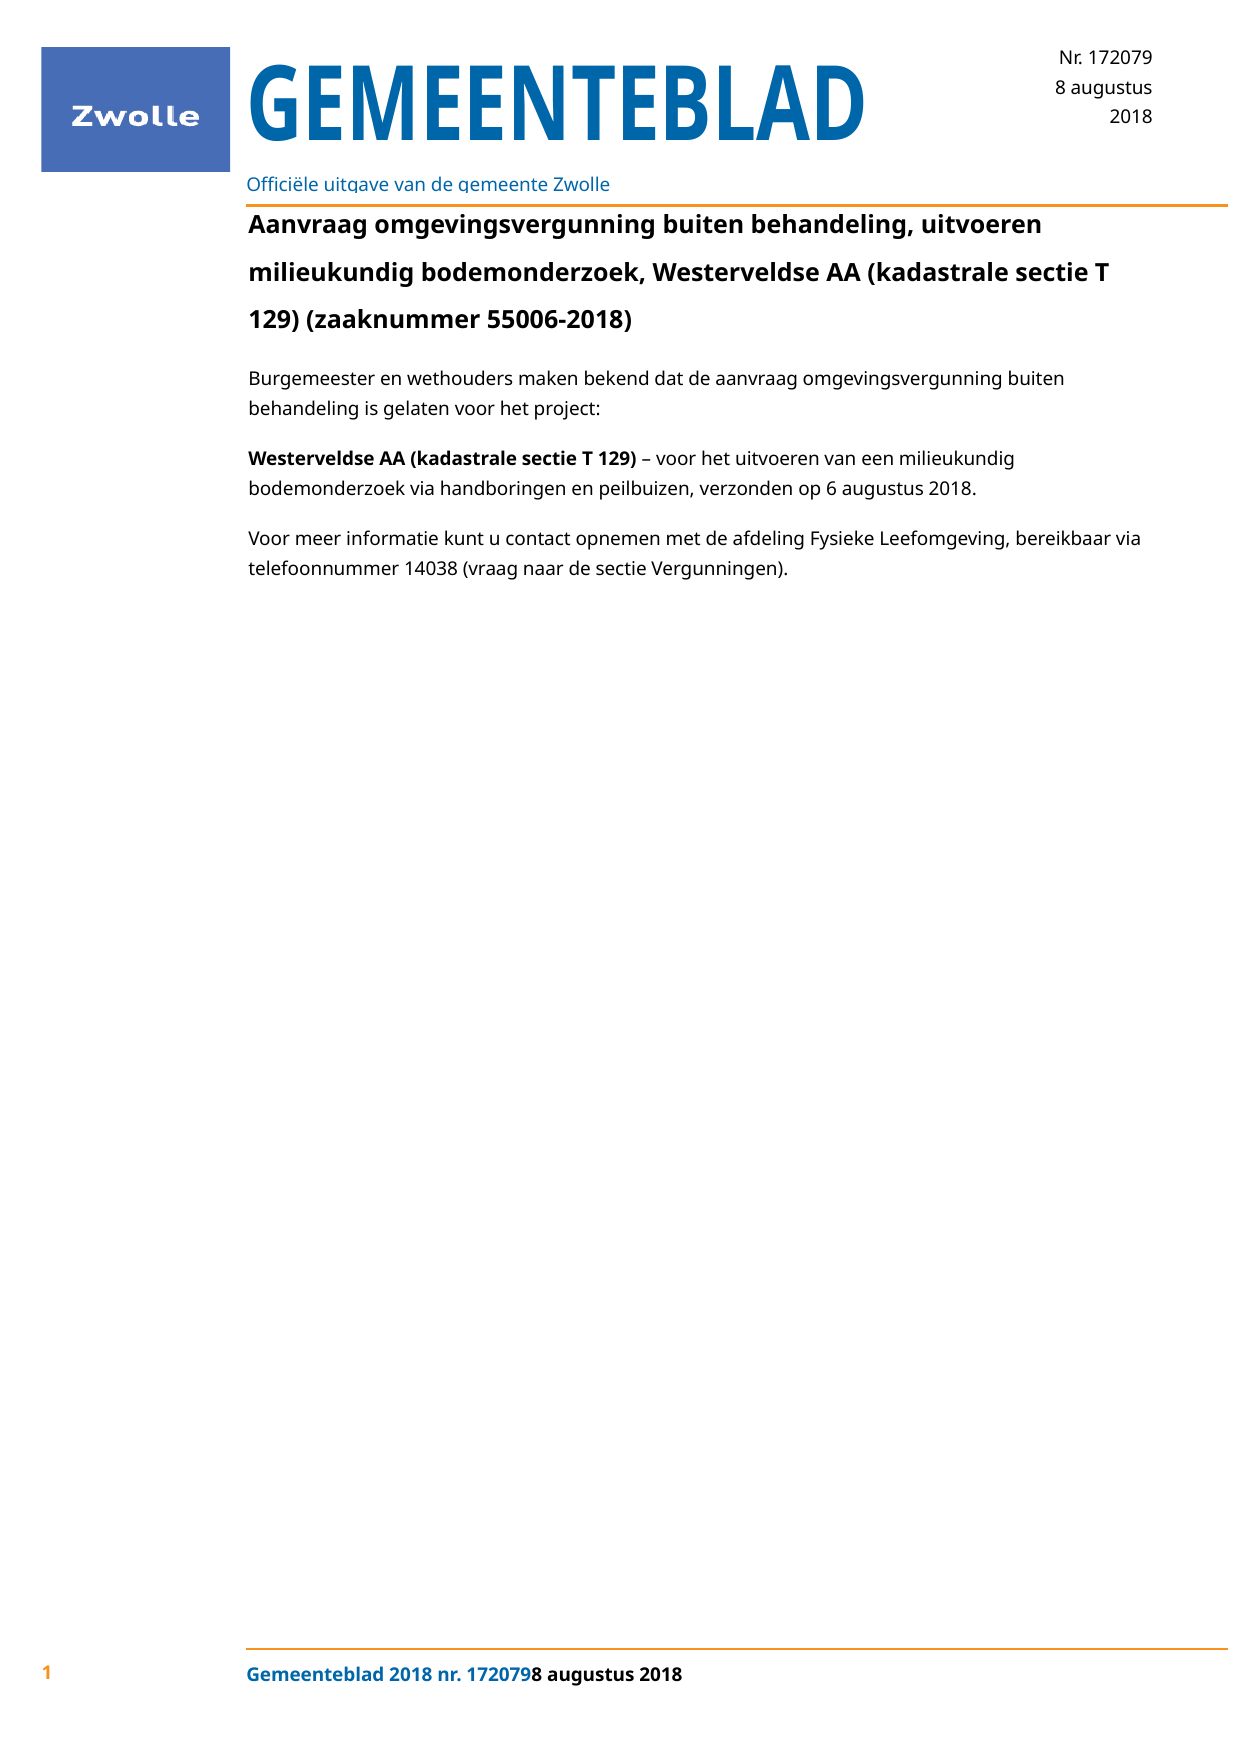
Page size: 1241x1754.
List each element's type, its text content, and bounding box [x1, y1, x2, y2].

text Westerveldse AA (kadastrale sectie T 129) – voor het uitvoeren van een milieukundig bodemonderzoek via handboringen en peilbuizen, verzonden op 6 augustus 2018. [248, 446, 1152, 501]
text Voor meer informatie kunt u contact opnemen met de afdeling Fysieke Leefomgeving, bereikbaar via telefoonnummer 14038 (vraag naar de sectie Vergunningen). [248, 526, 1152, 581]
picture [41, 47, 231, 172]
text Aanvraag omgevingsvergunning buiten behandeling, uitvoeren milieukundig bodemonderzoek, Westerveldse AA (kadastrale sectie T 129) (zaaknummer 55006-2018) [248, 207, 1152, 336]
text Burgemeester en wethouders maken bekend dat de aanvraag omgevingsvergunning buiten behandeling is gelaten voor het project: [248, 366, 1152, 421]
